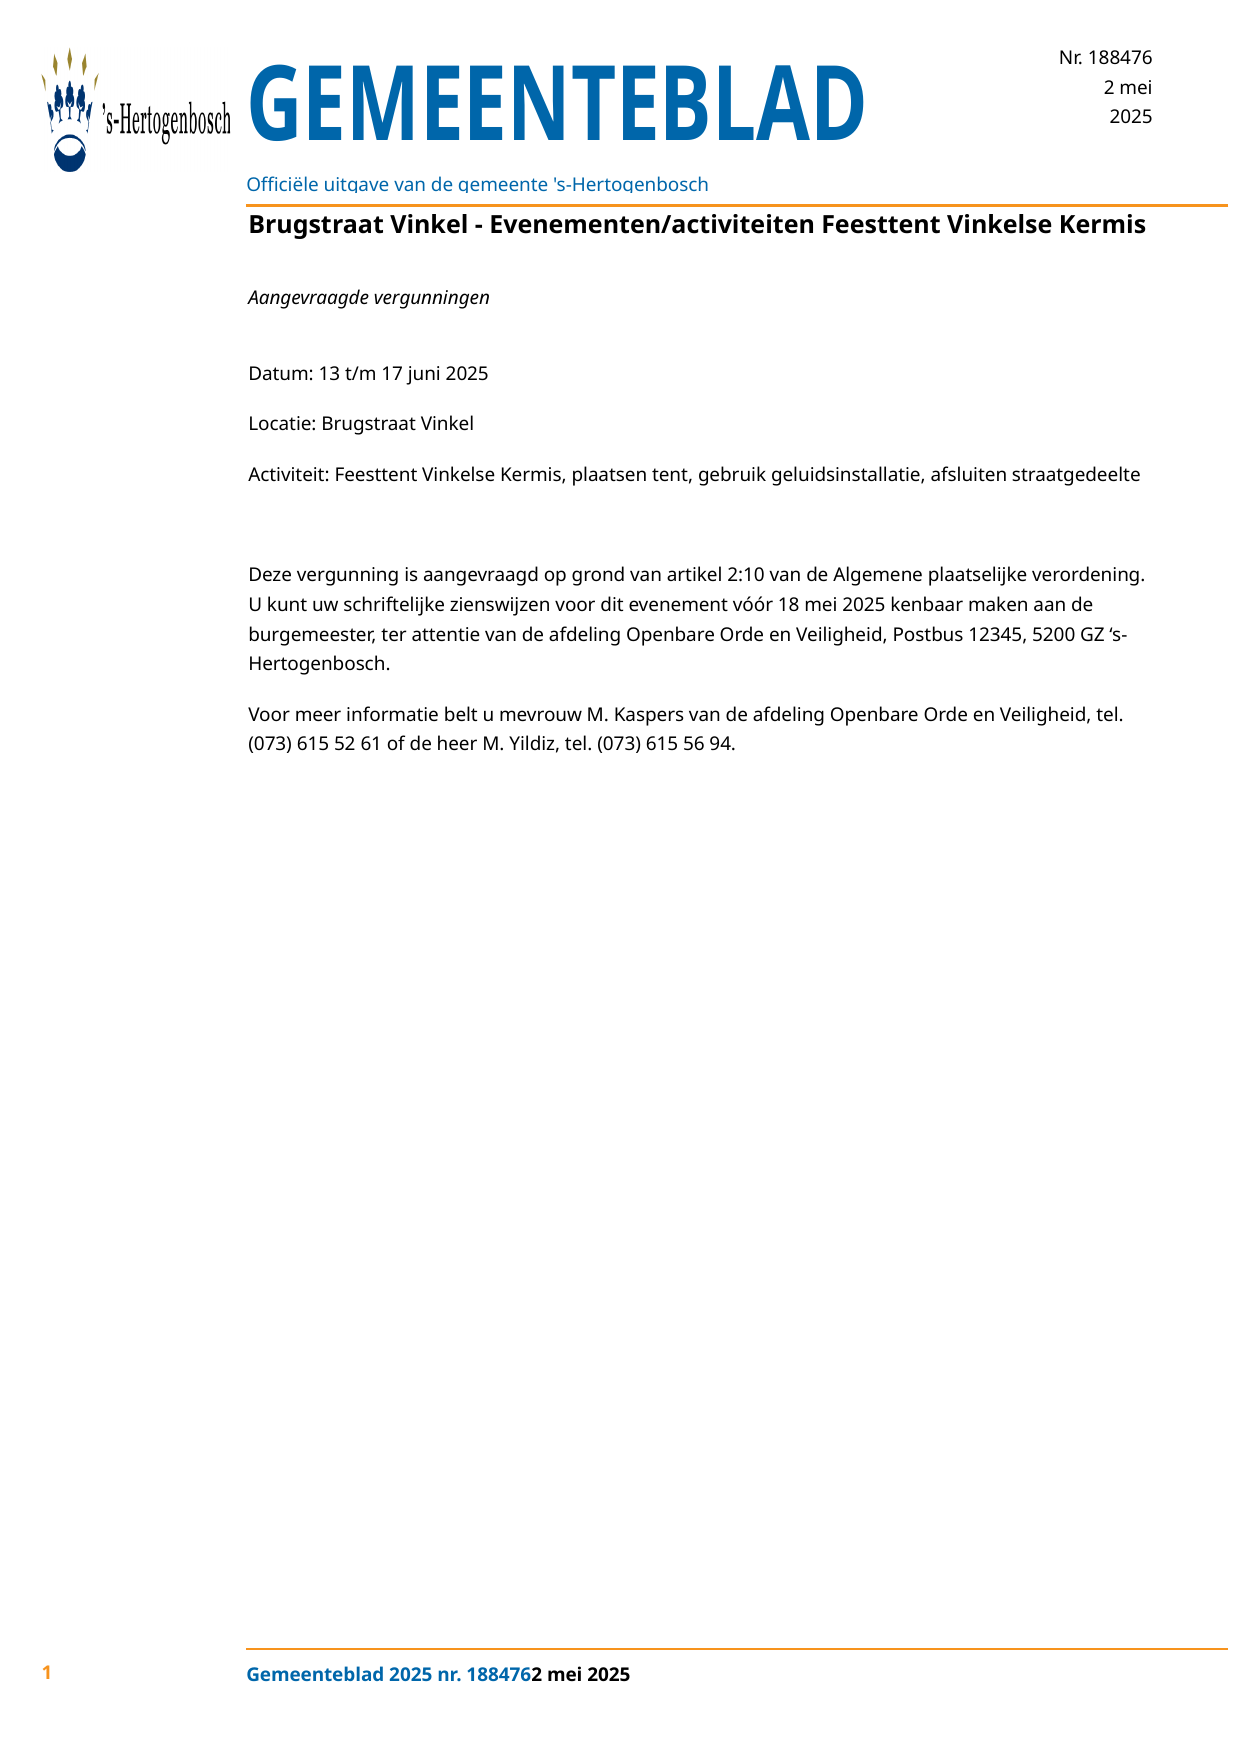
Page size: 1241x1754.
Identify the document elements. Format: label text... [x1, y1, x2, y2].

text Locatie: Brugstraat Vinkel [248, 410, 1152, 436]
text Brugstraat Vinkel - Evenementen/activiteiten Feesttent Vinkelse Kermis [248, 207, 1152, 241]
text Activiteit: Feesttent Vinkelse Kermis, plaatsen tent, gebruik geluidsinstallatie, afsluiten straatgedeelte [248, 461, 1152, 487]
text Datum: 13 t/m 17 juni 2025 [248, 360, 1152, 386]
text Deze vergunning is aangevraagd op grond van artikel 2:10 van de Algemene plaatselijke verordening. U kunt uw schriftelijke zienswijzen voor dit evenement vóór 18 mei 2025 kenbaar maken aan de burgemeester, ter attentie van de afdeling Openbare Orde en Veiligheid, Postbus 12345, 5200 GZ ‘s-Hertogenbosch. [248, 562, 1152, 676]
picture [41, 47, 231, 172]
text Aangevraagde vergunningen [248, 284, 1152, 309]
text Voor meer informatie belt u mevrouw M. Kaspers van de afdeling Openbare Orde en Veiligheid, tel. (073) 615 52 61 of de heer M. Yildiz, tel. (073) 615 56 94. [248, 701, 1152, 756]
